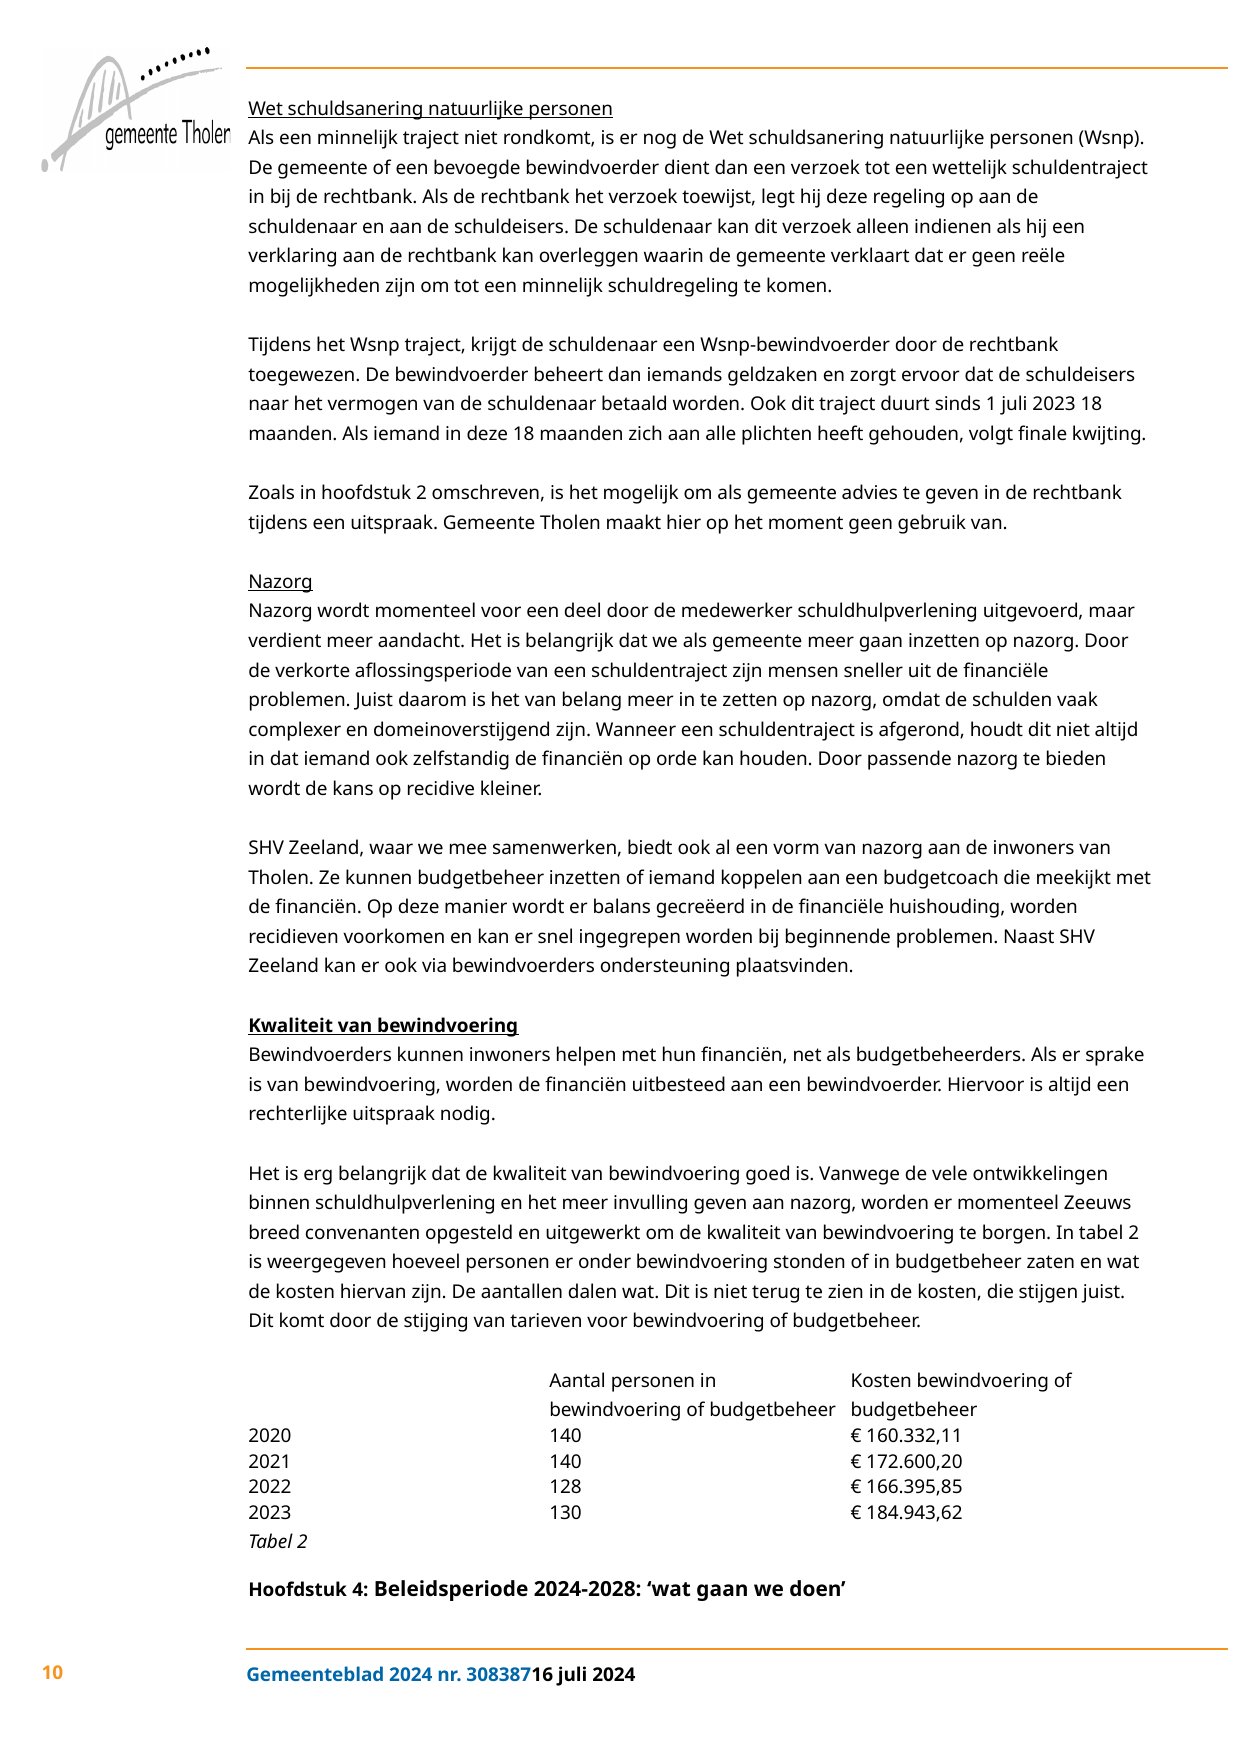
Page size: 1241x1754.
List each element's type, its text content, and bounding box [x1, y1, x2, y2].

table_cell 140 [549, 1448, 850, 1474]
text Nazorg wordt momenteel voor een deel door de medewerker schuldhulpverlening uitgevoerd, maar verdient meer aandacht. Het is belangrijk dat we als gemeente meer gaan inzetten op nazorg. Door de verkorte aflossingsperiode van een schuldentraject zijn mensen sneller uit de financiële problemen. Juist daarom is het van belang meer in te zetten op nazorg, omdat de schulden vaak complexer en domeinoverstijgend zijn. Wanneer een schuldentraject is afgerond, houdt dit niet altijd in dat iemand ook zelfstandig de financiën op orde kan houden. Door passende nazorg te bieden wordt de kans op recidive kleiner. [248, 598, 1152, 801]
picture [41, 47, 231, 172]
table_cell € 184.943,62 [850, 1500, 1152, 1525]
table_header Kosten bewindvoering of budgetbeheer [850, 1367, 1152, 1422]
text Als een minnelijk traject niet rondkomt, is er nog de Wet schuldsanering natuurlijke personen (Wsnp). De gemeente of een bevoegde bewindvoerder dient dan een verzoek tot een wettelijk schuldentraject in bij de rechtbank. Als de rechtbank het verzoek toewijst, legt hij deze regeling op aan de schuldenaar en aan de schuldeisers. De schuldenaar kan dit verzoek alleen indienen als hij een verklaring aan de rechtbank kan overleggen waarin de gemeente verklaart dat er geen reële mogelijkheden zijn om tot een minnelijk schuldregeling te komen. [248, 124, 1152, 298]
table_cell 2020 [248, 1422, 549, 1448]
table_cell € 172.600,20 [850, 1448, 1152, 1474]
text Hoofdstuk 4: Beleidsperiode 2024-2028: ‘wat gaan we doen’ [248, 1574, 1152, 1602]
table_cell 128 [549, 1474, 850, 1499]
table_cell 2021 [248, 1448, 549, 1474]
text SHV Zeeland, waar we mee samenwerken, biedt ook al een vorm van nazorg aan de inwoners van Tholen. Ze kunnen budgetbeheer inzetten of iemand koppelen aan een budgetcoach die meekijkt met de financiën. Op deze manier wordt er balans gecreëerd in de financiële huishouding, worden recidieven voorkomen en kan er snel ingegrepen worden bij beginnende problemen. Naast SHV Zeeland kan er ook via bewindvoerders ondersteuning plaatsvinden. [248, 834, 1152, 978]
text Wet schuldsanering natuurlijke personen [248, 95, 1152, 121]
text Zoals in hoofdstuk 2 omschreven, is het mogelijk om als gemeente advies te geven in de rechtbank tijdens een uitspraak. Gemeente Tholen maakt hier op het moment geen gebruik van. [248, 479, 1152, 535]
text Tabel 2 [248, 1528, 1152, 1554]
table_cell 130 [549, 1500, 850, 1525]
table_cell 2023 [248, 1500, 549, 1525]
table_cell € 166.395,85 [850, 1474, 1152, 1499]
table_cell 140 [549, 1422, 850, 1448]
text Kwaliteit van bewindvoering [248, 1012, 1152, 1038]
table_header [248, 1367, 549, 1422]
text Nazorg [248, 568, 1152, 594]
text Bewindvoerders kunnen inwoners helpen met hun financiën, net als budgetbeheerders. Als er sprake is van bewindvoering, worden de financiën uitbesteed aan een bewindvoerder. Hiervoor is altijd een rechterlijke uitspraak nodig. [248, 1041, 1152, 1126]
text Tijdens het Wsnp traject, krijgt de schuldenaar een Wsnp-bewindvoerder door de rechtbank toegewezen. De bewindvoerder beheert dan iemands geldzaken en zorgt ervoor dat de schuldeisers naar het vermogen van de schuldenaar betaald worden. Ook dit traject duurt sinds 1 juli 2023 18 maanden. Als iemand in deze 18 maanden zich aan alle plichten heeft gehouden, volgt finale kwijting. [248, 331, 1152, 446]
text Het is erg belangrijk dat de kwaliteit van bewindvoering goed is. Vanwege de vele ontwikkelingen binnen schuldhulpverlening en het meer invulling geven aan nazorg, worden er momenteel Zeeuws breed convenanten opgesteld en uitgewerkt om de kwaliteit van bewindvoering te borgen. In tabel 2 is weergegeven hoeveel personen er onder bewindvoering stonden of in budgetbeheer zaten en wat de kosten hiervan zijn. De aantallen dalen wat. Dit is niet terug te zien in de kosten, die stijgen juist. Dit komt door de stijging van tarieven voor bewindvoering of budgetbeheer. [248, 1160, 1152, 1333]
table_header Aantal personen in bewindvoering of budgetbeheer [549, 1367, 850, 1422]
table_cell 2022 [248, 1474, 549, 1499]
table_cell € 160.332,11 [850, 1422, 1152, 1448]
